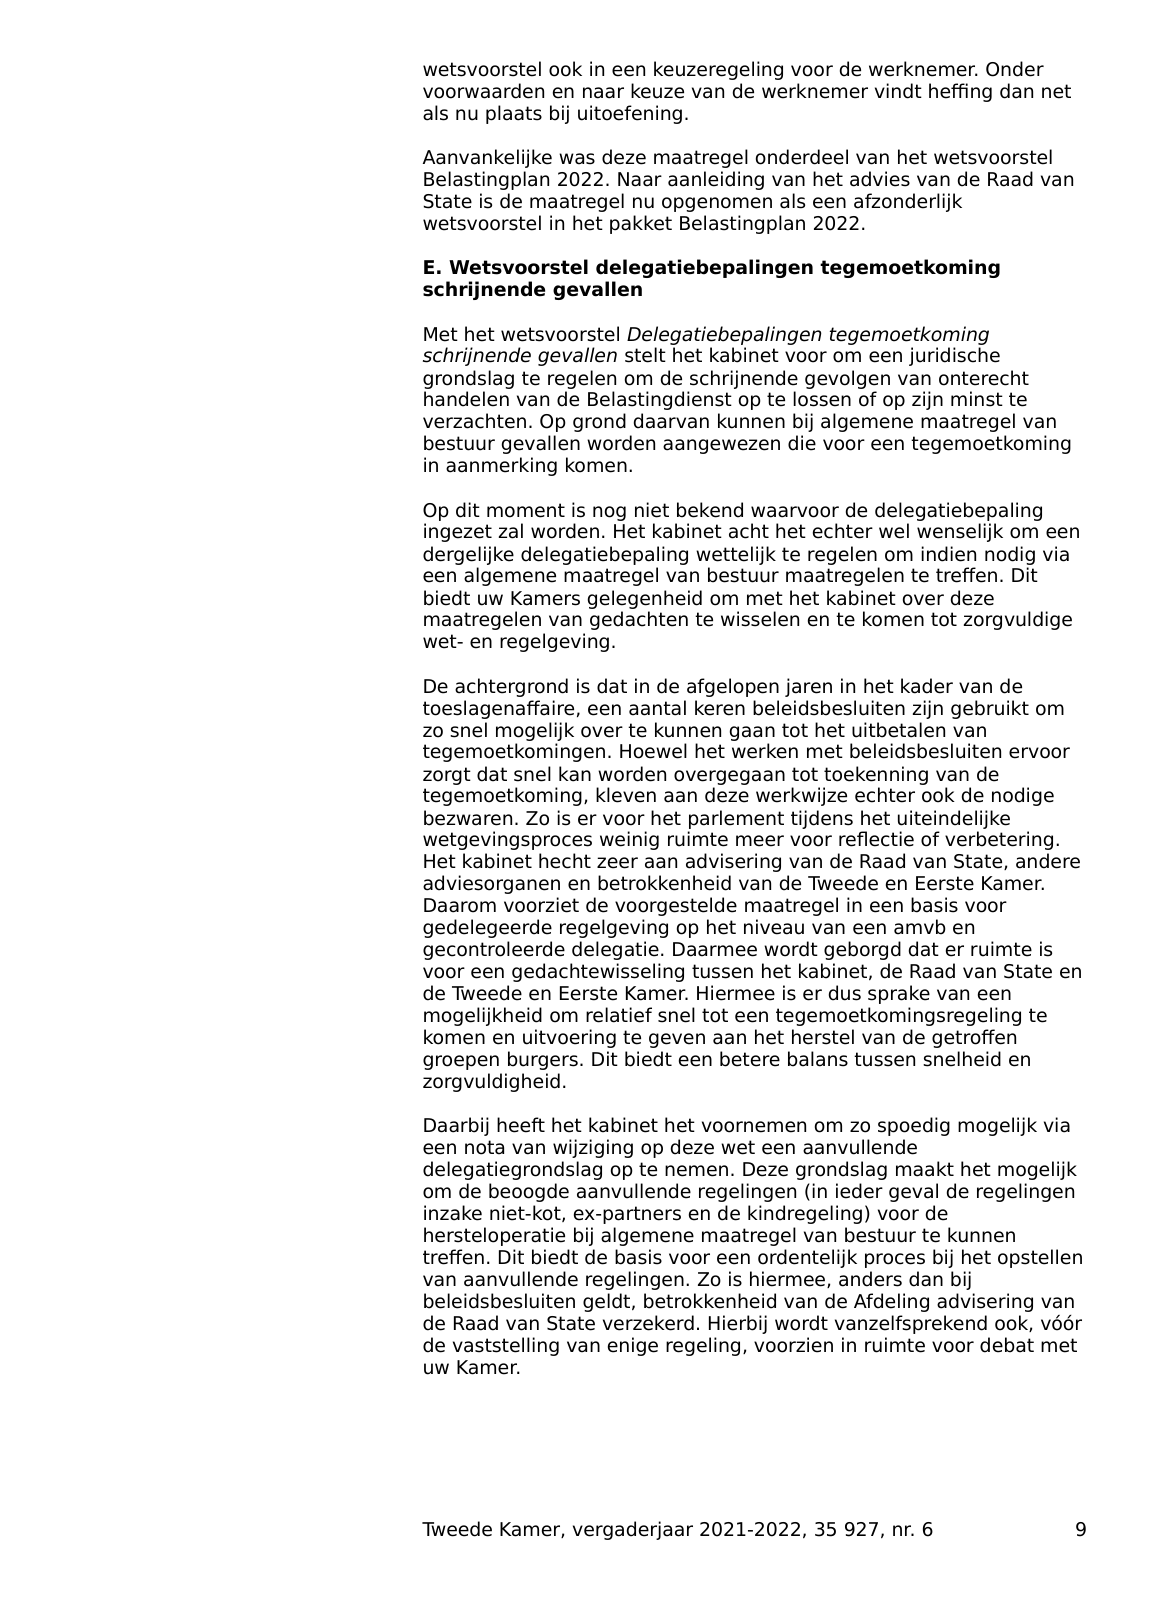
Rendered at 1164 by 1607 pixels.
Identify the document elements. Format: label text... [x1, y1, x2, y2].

text Met het wetsvoorstel Delegatiebepalingen tegemoetkoming schrijnende gevallen stelt het kabinet voor om een juridische grondslag te regelen om de schrijnende gevolgen van onterecht handelen van de Belastingdienst op te lossen of op zijn minst te verzachten. Op grond daarvan kunnen bij algemene maatregel van bestuur gevallen worden aangewezen die voor een tegemoetkoming in aanmerking komen. [422, 323, 1087, 477]
text Op dit moment is nog niet bekend waarvoor de delegatiebepaling ingezet zal worden. Het kabinet acht het echter wel wenselijk om een dergelijke delegatiebepaling wettelijk te regelen om indien nodig via een algemene maatregel van bestuur maatregelen te treffen. Dit biedt uw Kamers gelegenheid om met het kabinet over deze maatregelen van gedachten te wisselen en te komen tot zorgvuldige wet- en regelgeving. [422, 499, 1087, 653]
text Daarbij heeft het kabinet het voornemen om zo spoedig mogelijk via een nota van wijziging op deze wet een aanvullende delegatiegrondslag op te nemen. Deze grondslag maakt het mogelijk om de beoogde aanvullende regelingen (in ieder geval de regelingen inzake niet-kot, ex-partners en de kindregeling) voor de hersteloperatie bij algemene maatregel van bestuur te kunnen treffen. Dit biedt de basis voor een ordentelijk proces bij het opstellen van aanvullende regelingen. Zo is hiermee, anders dan bij beleidsbesluiten geldt, betrokkenheid van de Afdeling advisering van de Raad van State verzekerd. Hierbij wordt vanzelfsprekend ook, vóór de vaststelling van enige regeling, voorzien in ruimte voor debat met uw Kamer. [422, 1115, 1087, 1379]
text De achtergrond is dat in de afgelopen jaren in het kader van de toeslagenaffaire, een aantal keren beleidsbesluiten zijn gebruikt om zo snel mogelijk over te kunnen gaan tot het uitbetalen van tegemoetkomingen. Hoewel het werken met beleidsbesluiten ervoor zorgt dat snel kan worden overgegaan tot toekenning van de tegemoetkoming, kleven aan deze werkwijze echter ook de nodige bezwaren. Zo is er voor het parlement tijdens het uiteindelijke wetgevingsproces weinig ruimte meer voor reflectie of verbetering. Het kabinet hecht zeer aan advisering van de Raad van State, andere adviesorganen en betrokkenheid van de Tweede en Eerste Kamer. Daarom voorziet de voorgestelde maatregel in een basis voor gedelegeerde regelgeving op het niveau van een amvb en gecontroleerde delegatie. Daarmee wordt geborgd dat er ruimte is voor een gedachtewisseling tussen het kabinet, de Raad van State en de Tweede en Eerste Kamer. Hiermee is er dus sprake van een mogelijkheid om relatief snel tot een tegemoetkomingsregeling te komen en uitvoering te geven aan het herstel van de getroffen groepen burgers. Dit biedt een betere balans tussen snelheid en zorgvuldigheid. [422, 676, 1087, 1093]
subtitle E. Wetsvoorstel delegatiebepalingen tegemoetkoming schrijnende gevallen [422, 257, 1087, 301]
text Aanvankelijke was deze maatregel onderdeel van het wetsvoorstel Belastingplan 2022. Naar aanleiding van het advies van de Raad van State is de maatregel nu opgenomen als een afzonderlijk wetsvoorstel in het pakket Belastingplan 2022. [422, 147, 1087, 235]
text wetsvoorstel ook in een keuzeregeling voor de werknemer. Onder voorwaarden en naar keuze van de werknemer vindt heffing dan net als nu plaats bij uitoefening. [422, 59, 1087, 125]
